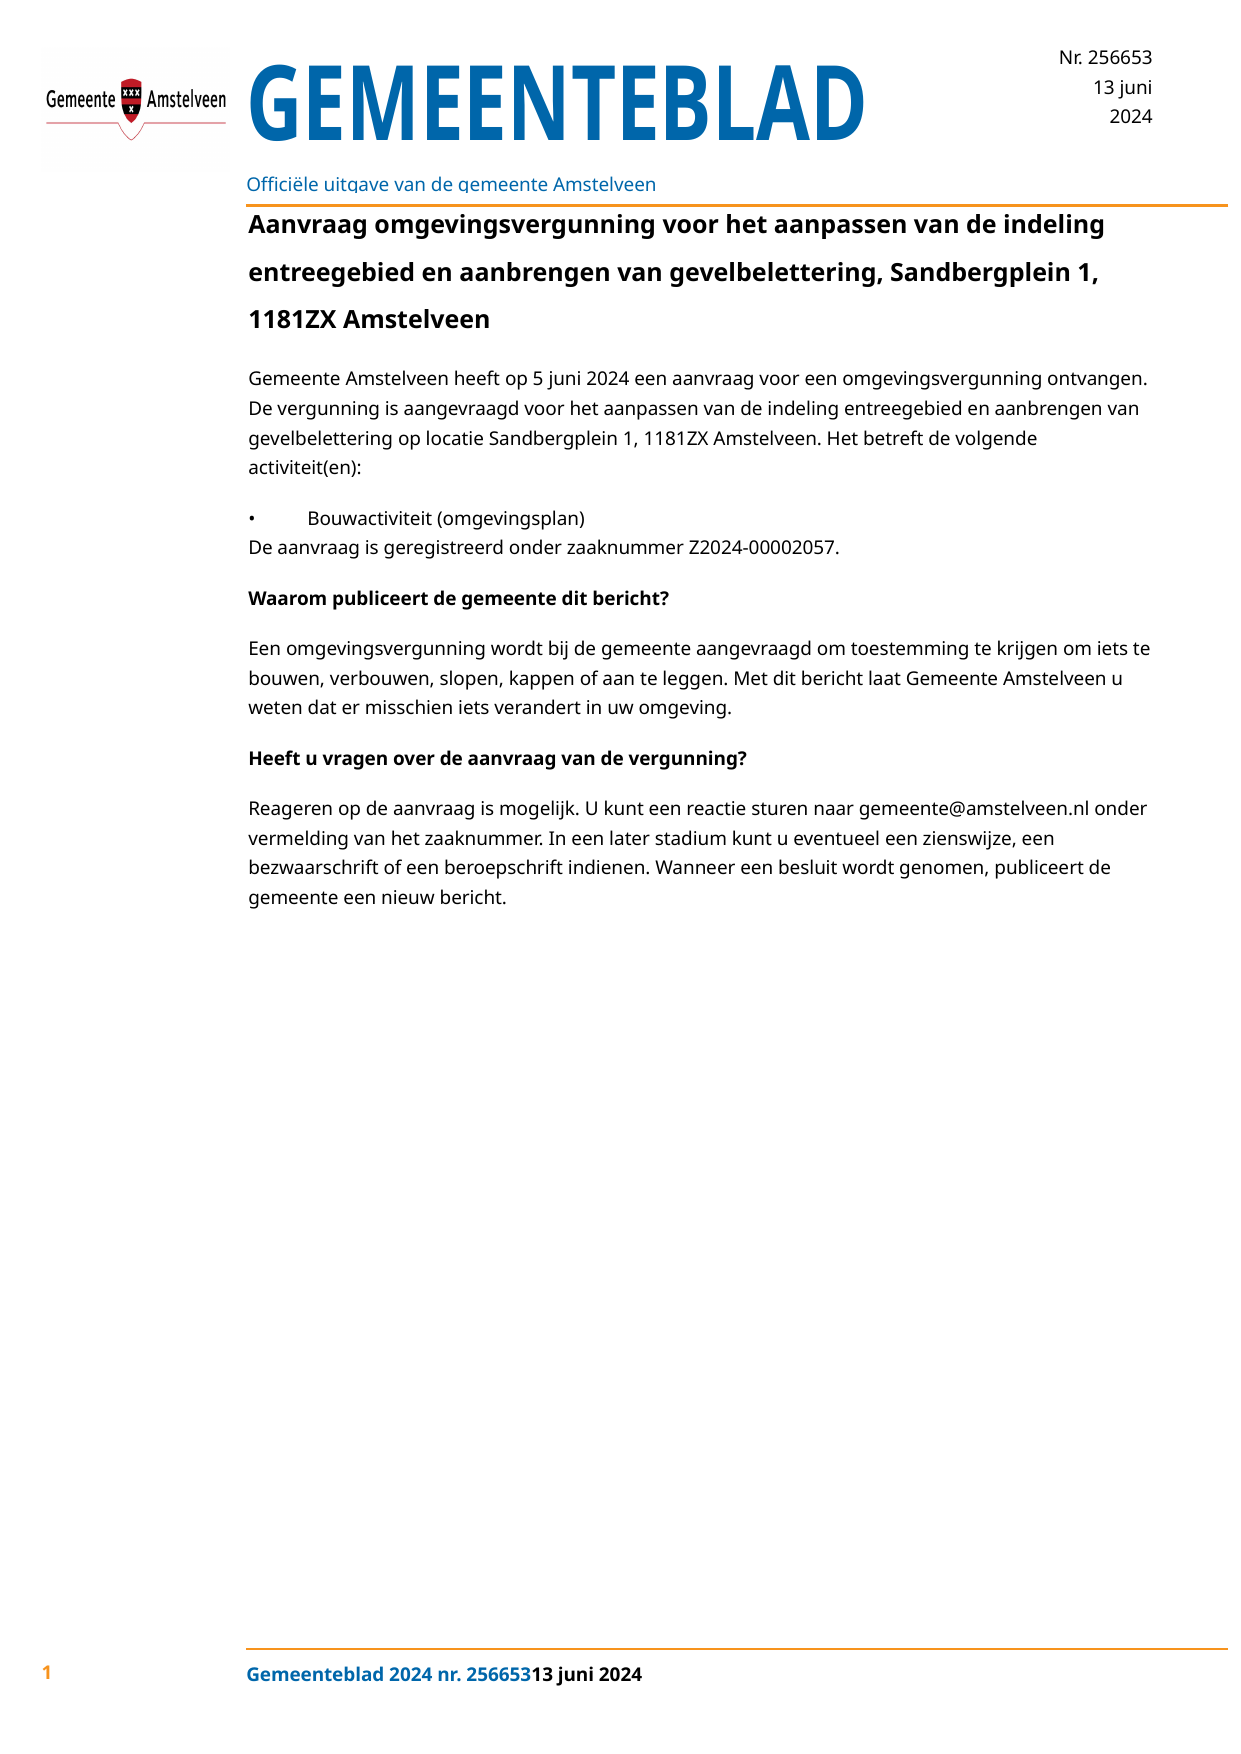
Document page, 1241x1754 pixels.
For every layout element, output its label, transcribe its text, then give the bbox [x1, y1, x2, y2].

text Reageren op de aanvraag is mogelijk. U kunt een reactie sturen naar gemeente@amstelveen.nl onder vermelding van het zaaknummer. In een later stadium kunt u eventueel een zienswijze, een bezwaarschrift of een beroepschrift indienen. Wanneer een besluit wordt genomen, publiceert de gemeente een nieuw bericht. [248, 795, 1152, 909]
picture [41, 47, 231, 172]
text Een omgevingsvergunning wordt bij de gemeente aangevraagd om toestemming te krijgen om iets te bouwen, verbouwen, slopen, kappen of aan te leggen. Met dit bericht laat Gemeente Amstelveen u weten dat er misschien iets verandert in uw omgeving. [248, 635, 1152, 720]
list Bouwactiviteit (omgevingsplan) [248, 505, 1152, 530]
text Waarom publiceert de gemeente dit bericht? [248, 585, 1152, 610]
text Gemeente Amstelveen heeft op 5 juni 2024 een aanvraag voor een omgevingsvergunning ontvangen. De vergunning is aangevraagd voor het aanpassen van de indeling entreegebied en aanbrengen van gevelbelettering op locatie Sandbergplein 1, 1181ZX Amstelveen. Het betreft de volgende activiteit(en): [248, 366, 1152, 480]
text De aanvraag is geregistreerd onder zaaknummer Z2024-00002057. [248, 534, 1152, 560]
text Heeft u vragen over de aanvraag van de vergunning? [248, 745, 1152, 770]
text Aanvraag omgevingsvergunning voor het aanpassen van de indeling entreegebied en aanbrengen van gevelbelettering, Sandbergplein 1, 1181ZX Amstelveen [248, 207, 1152, 336]
